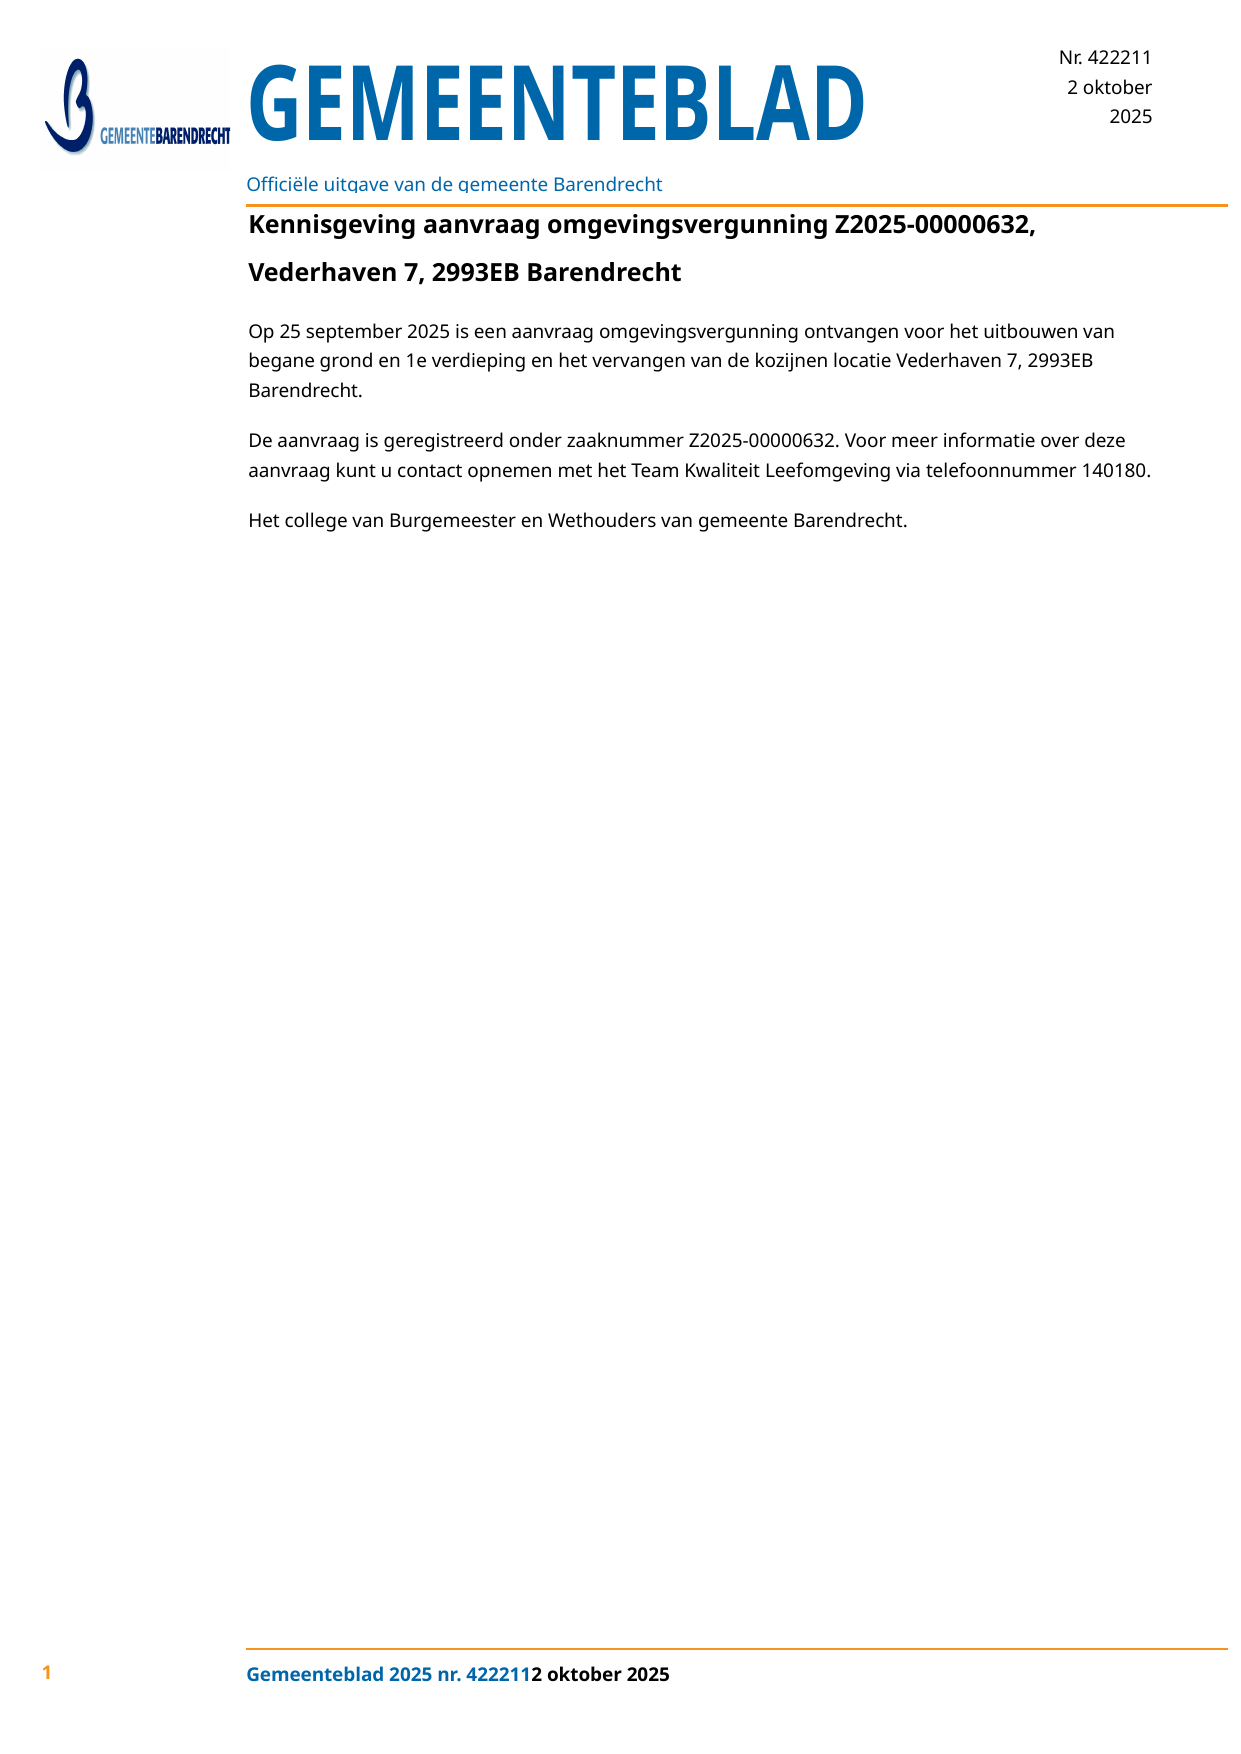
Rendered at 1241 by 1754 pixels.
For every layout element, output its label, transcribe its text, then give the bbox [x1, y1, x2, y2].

picture [41, 47, 231, 172]
text Kennisgeving aanvraag omgevingsvergunning Z2025-00000632, Vederhaven 7, 2993EB Barendrecht [248, 207, 1152, 288]
text De aanvraag is geregistreerd onder zaaknummer Z2025-00000632. Voor meer informatie over deze aanvraag kunt u contact opnemen met het Team Kwaliteit Leefomgeving via telefoonnummer 140180. [248, 427, 1152, 483]
text Het college van Burgemeester en Wethouders van gemeente Barendrecht. [248, 507, 1152, 533]
text Op 25 september 2025 is een aanvraag omgevingsvergunning ontvangen voor het uitbouwen van begane grond en 1e verdieping en het vervangen van de kozijnen locatie Vederhaven 7, 2993EB Barendrecht. [248, 318, 1152, 403]
